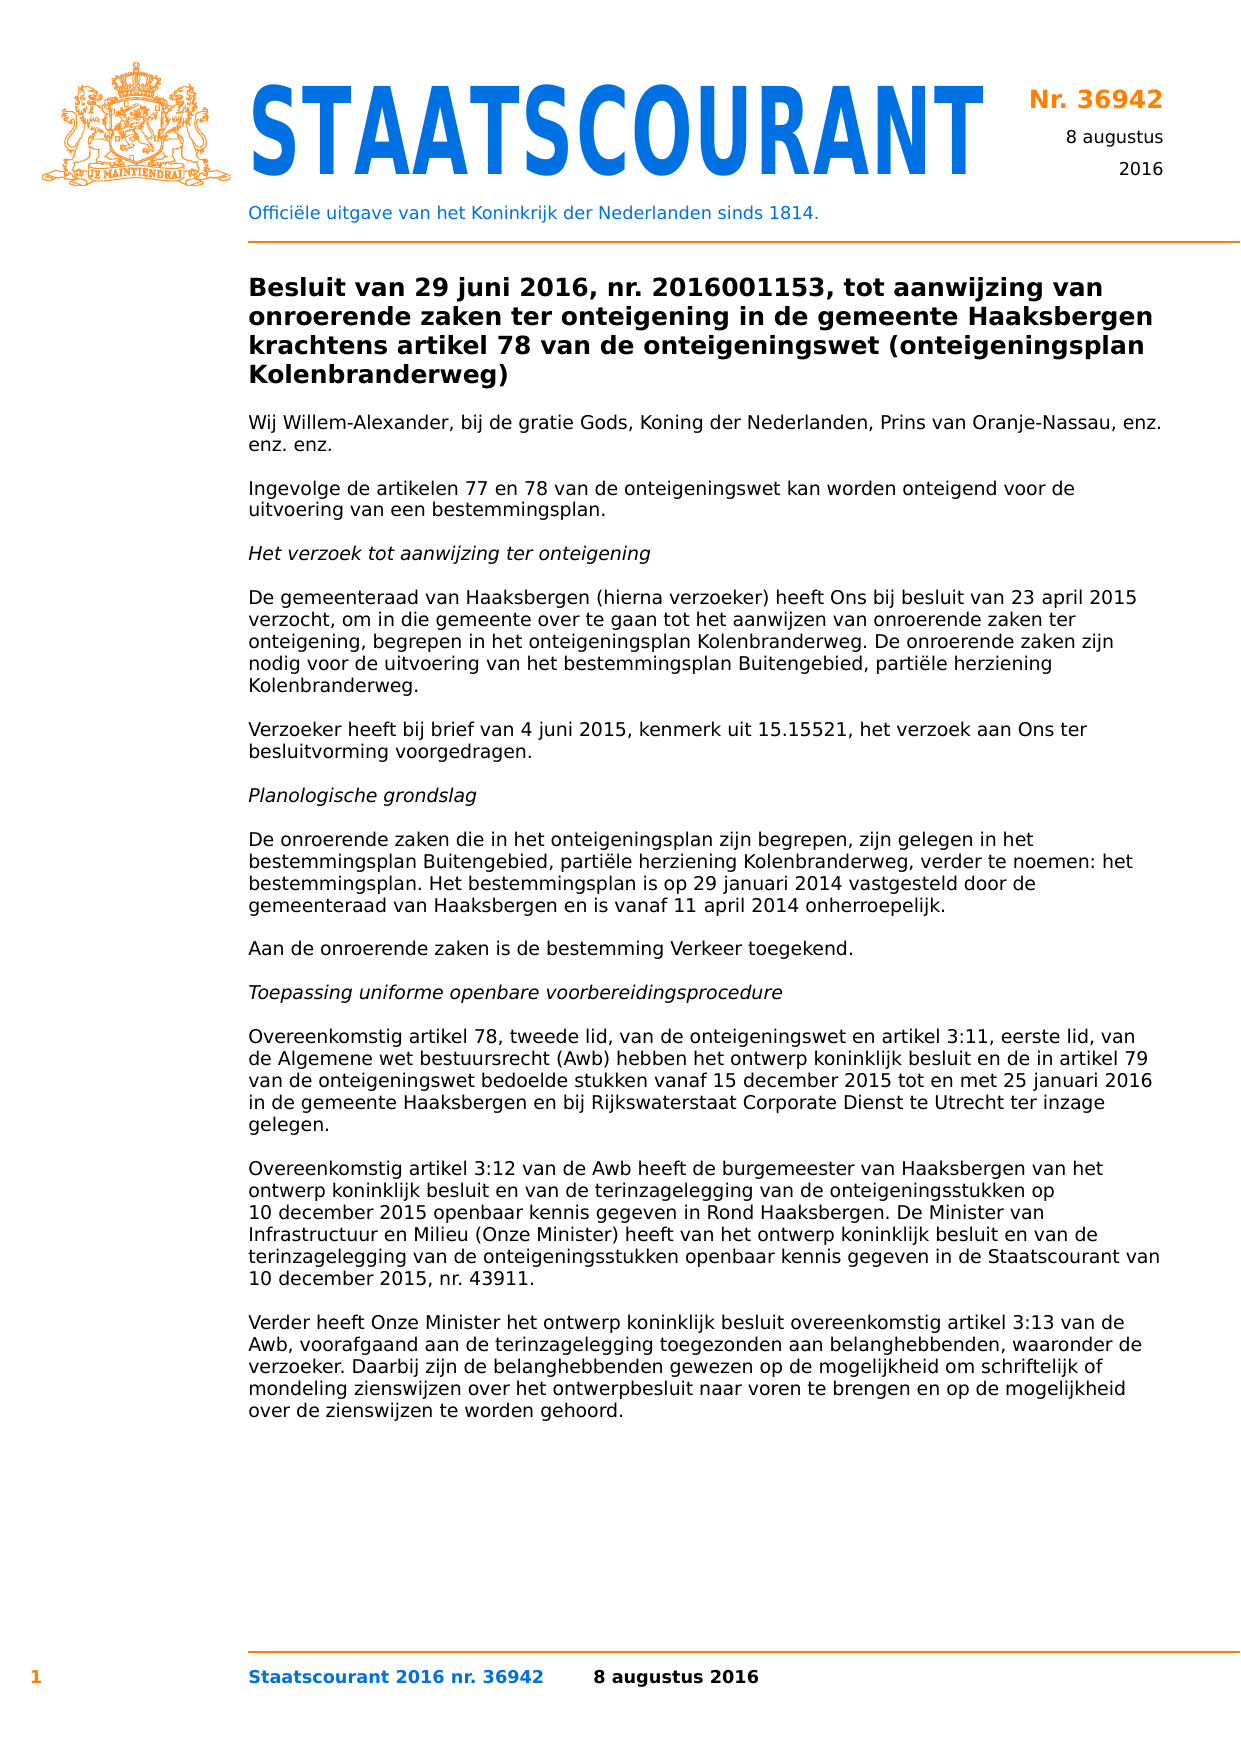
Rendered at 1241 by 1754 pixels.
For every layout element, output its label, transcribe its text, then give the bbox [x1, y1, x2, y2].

subtitle Planologische grondslag [248, 785, 1163, 807]
text Ingevolge de artikelen 77 en 78 van de onteigeningswet kan worden onteigend voor de uitvoering van een bestemmingsplan. [248, 477, 1163, 521]
text Overeenkomstig artikel 3:12 van de Awb heeft de burgemeester van Haaksbergen van het ontwerp koninklijk besluit en van de terinzagelegging van de onteigeningsstukken op 10 december 2015 openbaar kennis gegeven in Rond Haaksbergen. De Minister van Infrastructuur en Milieu (Onze Minister) heeft van het ontwerp koninklijk besluit en van de terinzagelegging van de onteigeningsstukken openbaar kennis gegeven in de Staatscourant van 10 december 2015, nr. 43911. [248, 1158, 1163, 1290]
table_header STAATSCOURANT [248, 62, 998, 203]
picture [41, 62, 231, 186]
subtitle Besluit van 29 juni 2016, nr. 2016001153, tot aanwijzing van onroerende zaken ter onteigening in de gemeente Haaksbergen krachtens artikel 78 van de onteigeningswet (onteigeningsplan Kolenbranderweg) [248, 273, 1163, 390]
text Overeenkomstig artikel 78, tweede lid, van de onteigeningswet en artikel 3:11, eerste lid, van de Algemene wet bestuursrecht (Awb) hebben het ontwerp koninklijk besluit en de in artikel 79 van de onteigeningswet bedoelde stukken vanaf 15 december 2015 tot en met 25 januari 2016 in de gemeente Haaksbergen en bij Rijkswaterstaat Corporate Dienst te Utrecht ter inzage gelegen. [248, 1026, 1163, 1136]
text De onroerende zaken die in het onteigeningsplan zijn begrepen, zijn gelegen in het bestemmingsplan Buitengebied, partiële herziening Kolenbranderweg, verder te noemen: het bestemmingsplan. Het bestemmingsplan is op 29 januari 2014 vastgesteld door de gemeenteraad van Haaksbergen en is vanaf 11 april 2014 onherroepelijk. [248, 828, 1163, 916]
text Wij Willem-Alexander, bij de gratie Gods, Koning der Nederlanden, Prins van Oranje-Nassau, enz. enz. enz. [248, 412, 1163, 456]
table_cell 8 augustus [998, 121, 1240, 153]
table_cell Officiële uitgave van het Koninkrijk der Nederlanden sinds 1814. [248, 203, 1240, 241]
subtitle Toepassing uniforme openbare voorbereidingsprocedure [248, 982, 1163, 1004]
table_header Nr. 36942 [998, 62, 1240, 121]
table_cell 2016 [998, 153, 1240, 203]
text Verzoeker heeft bij brief van 4 juni 2015, kenmerk uit 15.15521, het verzoek aan Ons ter besluitvorming voorgedragen. [248, 719, 1163, 763]
table_header [25, 62, 248, 241]
subtitle Het verzoek tot aanwijzing ter onteigening [248, 543, 1163, 565]
text Aan de onroerende zaken is de bestemming Verkeer toegekend. [248, 938, 1163, 960]
text Verder heeft Onze Minister het ontwerp koninklijk besluit overeenkomstig artikel 3:13 van de Awb, voorafgaand aan de terinzagelegging toegezonden aan belanghebbenden, waaronder de verzoeker. Daarbij zijn de belanghebbenden gewezen op de mogelijkheid om schriftelijk of mondeling zienswijzen over het ontwerpbesluit naar voren te brengen en op de mogelijkheid over de zienswijzen te worden gehoord. [248, 1312, 1163, 1421]
text De gemeenteraad van Haaksbergen (hierna verzoeker) heeft Ons bij besluit van 23 april 2015 verzocht, om in die gemeente over te gaan tot het aanwijzen van onroerende zaken ter onteigening, begrepen in het onteigeningsplan Kolenbranderweg. De onroerende zaken zijn nodig voor de uitvoering van het bestemmingsplan Buitengebied, partiële herziening Kolenbranderweg. [248, 587, 1163, 697]
